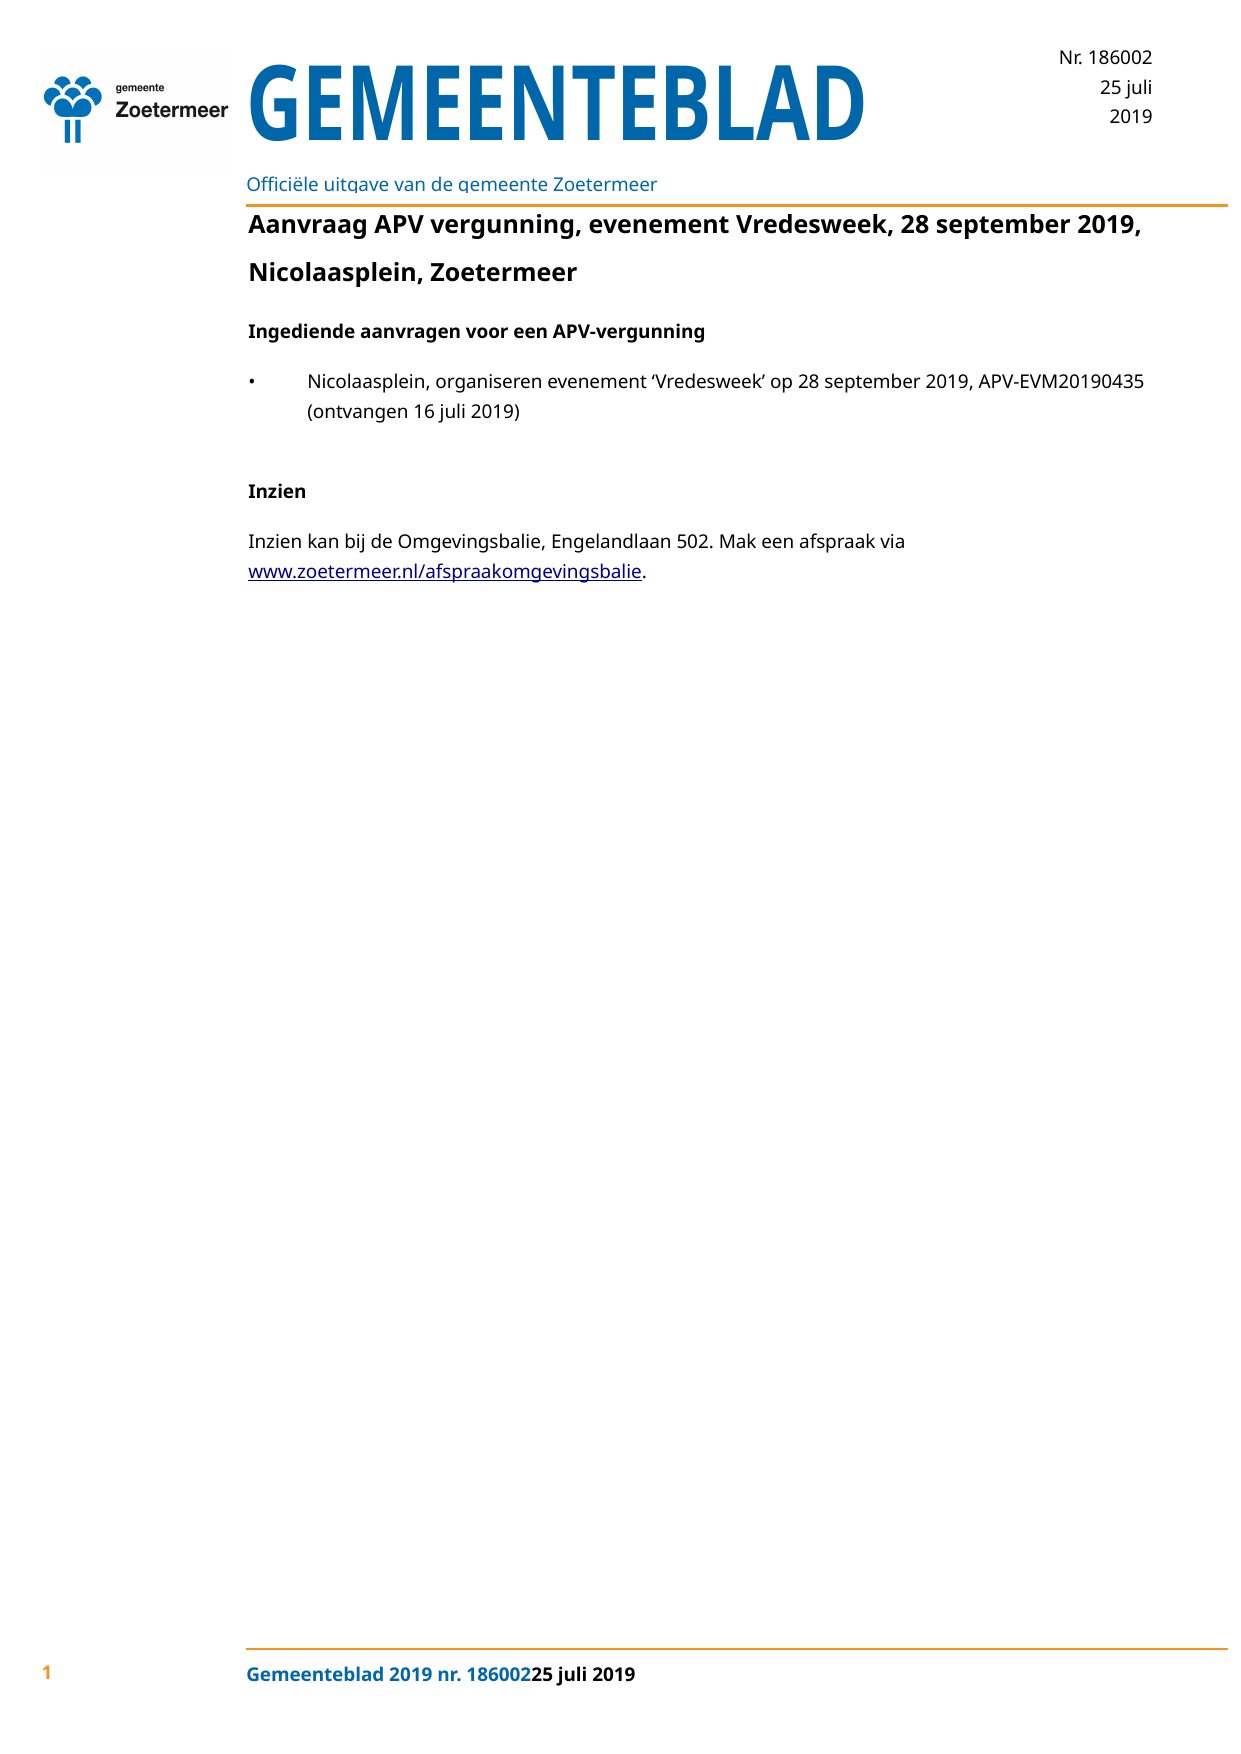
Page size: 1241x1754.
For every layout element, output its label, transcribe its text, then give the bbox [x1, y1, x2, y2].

text Aanvraag APV vergunning, evenement Vredesweek, 28 september 2019, Nicolaasplein, Zoetermeer [248, 207, 1152, 288]
list Nicolaasplein, organiseren evenement ‘Vredesweek’ op 28 september 2019, APV-EVM20190435 (ontvangen 16 juli 2019) [248, 368, 1152, 424]
text Inzien kan bij de Omgevingsbalie, Engelandlaan 502. Mak een afspraak via www.zoetermeer.nl/afspraakomgevingsbalie. [248, 528, 1152, 584]
picture [41, 47, 231, 172]
text Inzien [248, 478, 1152, 504]
text Ingediende aanvragen voor een APV-vergunning [248, 318, 1152, 344]
